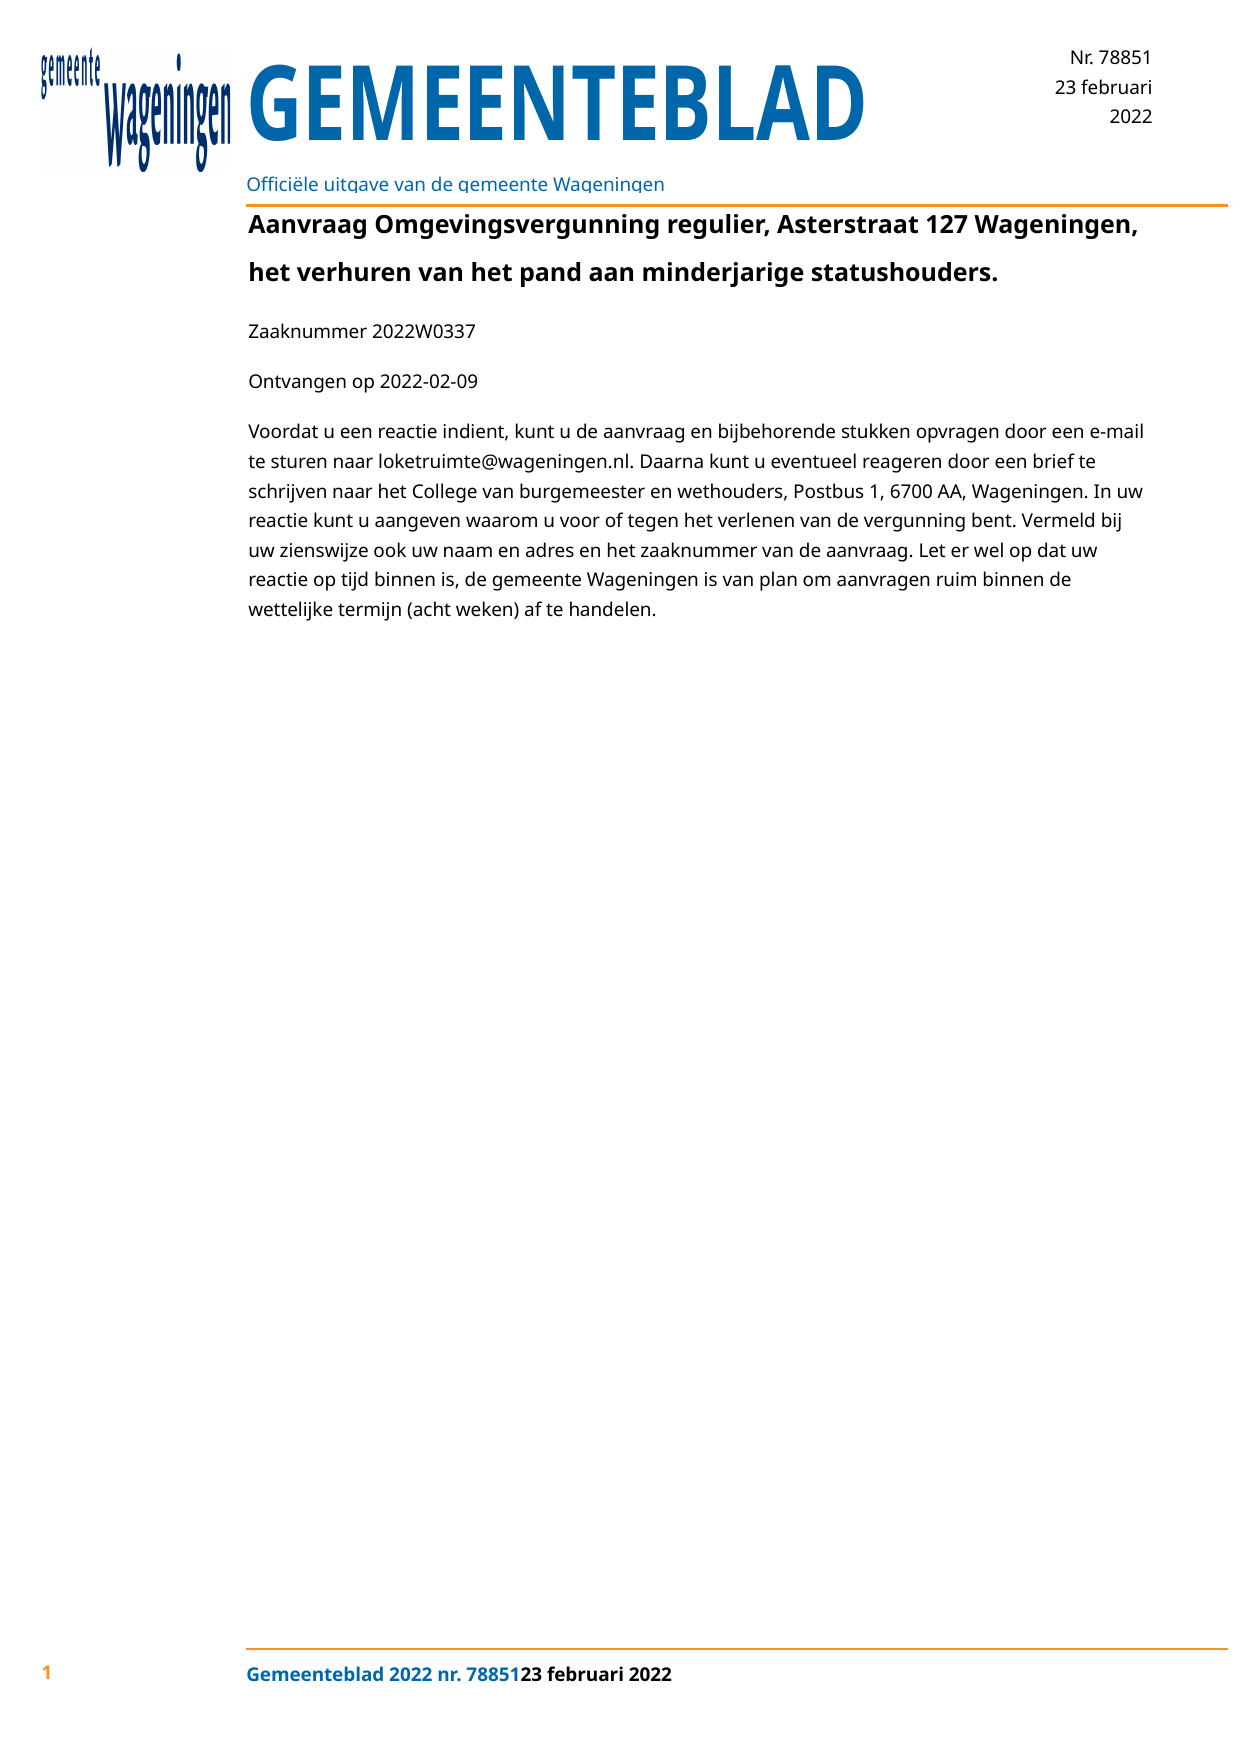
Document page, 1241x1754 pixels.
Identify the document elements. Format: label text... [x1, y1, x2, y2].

text Ontvangen op 2022-02-09 [248, 368, 1152, 394]
text Aanvraag Omgevingsvergunning regulier, Asterstraat 127 Wageningen, het verhuren van het pand aan minderjarige statushouders. [248, 207, 1152, 288]
text Voordat u een reactie indient, kunt u de aanvraag en bijbehorende stukken opvragen door een e-mail te sturen naar loketruimte@wageningen.nl. Daarna kunt u eventueel reageren door een brief te schrijven naar het College van burgemeester en wethouders, Postbus 1, 6700 AA, Wageningen. In uw reactie kunt u aangeven waarom u voor of tegen het verlenen van de vergunning bent. Vermeld bij uw zienswijze ook uw naam en adres en het zaaknummer van de aanvraag. Let er wel op dat uw reactie op tijd binnen is, de gemeente Wageningen is van plan om aanvragen ruim binnen de wettelijke termijn (acht weken) af te handelen. [248, 419, 1152, 622]
picture [41, 47, 231, 172]
text Zaaknummer 2022W0337 [248, 318, 1152, 344]
